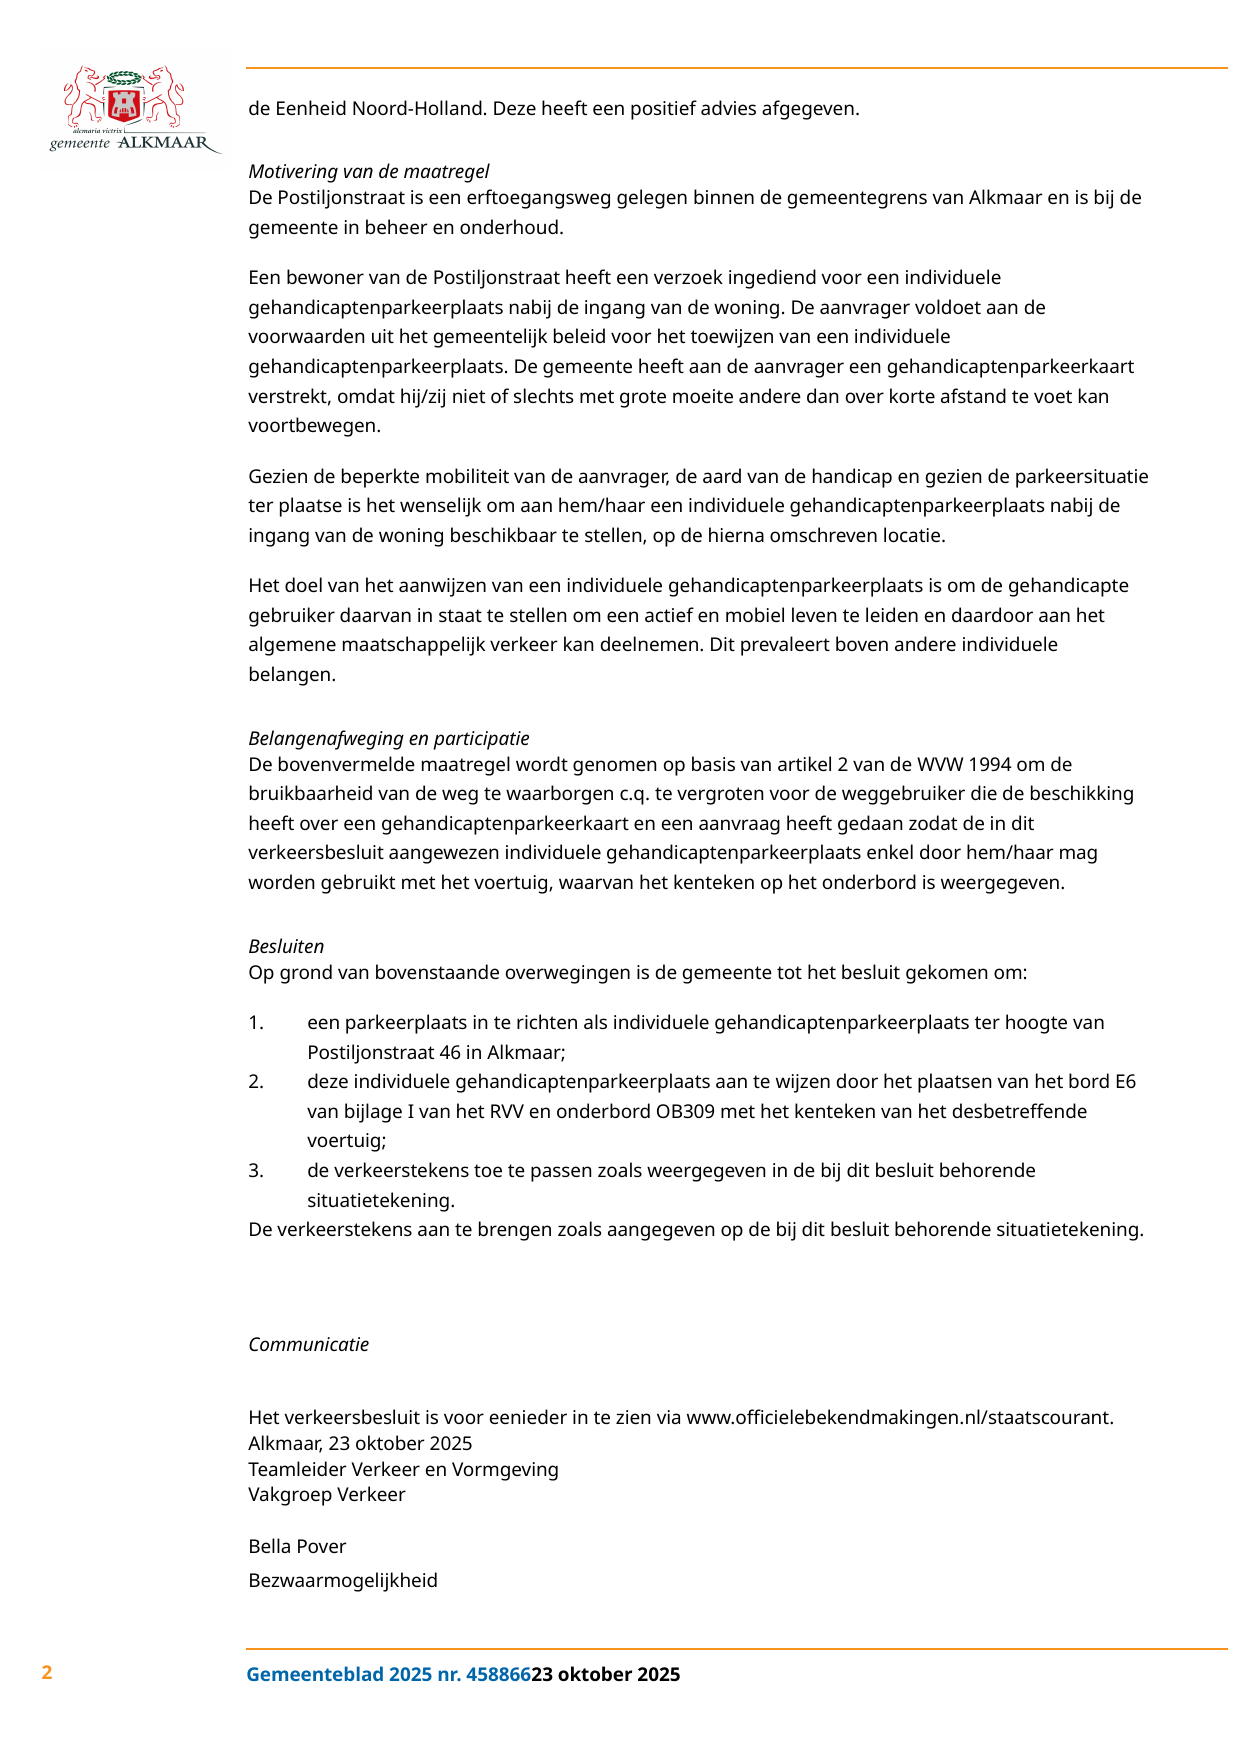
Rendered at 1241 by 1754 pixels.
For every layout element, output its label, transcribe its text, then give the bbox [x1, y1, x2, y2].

text Gezien de beperkte mobiliteit van de aanvrager, de aard van de handicap en gezien de parkeersituatie ter plaatse is het wenselijk om aan hem/haar een individuele gehandicaptenparkeerplaats nabij de ingang van de woning beschikbaar te stellen, op de hierna omschreven locatie. [248, 463, 1152, 548]
text Bezwaarmogelijkheid [248, 1572, 1152, 1592]
text Het doel van het aanwijzen van een individuele gehandicaptenparkeerplaats is om de gehandicapte gebruiker daarvan in staat te stellen om een actief en mobiel leven te leiden en daardoor aan het algemene maatschappelijk verkeer kan deelnemen. Dit prevaleert boven andere individuele belangen. [248, 572, 1152, 687]
text Het verkeersbesluit is voor eenieder in te zien via www.officielebekendmakingen.nl/staatscourant. [248, 1404, 1152, 1430]
list een parkeerplaats in te richten als individuele gehandicaptenparkeerplaats ter hoogte van Postiljonstraat 46 in Alkmaar; [248, 1009, 1152, 1064]
text Bella Pover [248, 1533, 1152, 1559]
text Communicatie [248, 1331, 1152, 1356]
text Belangenafweging en participatie [248, 725, 1152, 751]
text De verkeerstekens aan te brengen zoals aangegeven op de bij dit besluit behorende situatietekening. [248, 1216, 1152, 1242]
text Een bewoner van de Postiljonstraat heeft een verzoek ingediend voor een individuele gehandicaptenparkeerplaats nabij de ingang van de woning. De aanvrager voldoet aan de voorwaarden uit het gemeentelijk beleid voor het toewijzen van een individuele gehandicaptenparkeerplaats. De gemeente heeft aan de aanvrager een gehandicaptenparkeerkaart verstrekt, omdat hij/zij niet of slechts met grote moeite andere dan over korte afstand te voet kan voortbewegen. [248, 264, 1152, 438]
list deze individuele gehandicaptenparkeerplaats aan te wijzen door het plaatsen van het bord E6 van bijlage I van het RVV en onderbord OB309 met het kenteken van het desbetreffende voertuig; [248, 1068, 1152, 1153]
text De bovenvermelde maatregel wordt genomen op basis van artikel 2 van de WVW 1994 om de bruikbaarheid van de weg te waarborgen c.q. te vergroten voor de weggebruiker die de beschikking heeft over een gehandicaptenparkeerkaart en een aanvraag heeft gedaan zodat de in dit verkeersbesluit aangewezen individuele gehandicaptenparkeerplaats enkel door hem/haar mag worden gebruikt met het voertuig, waarvan het kenteken op het onderbord is weergegeven. [248, 751, 1152, 895]
text Op grond van bovenstaande overwegingen is de gemeente tot het besluit gekomen om: [248, 959, 1152, 984]
text De Postiljonstraat is een erftoegangsweg gelegen binnen de gemeentegrens van Alkmaar en is bij de gemeente in beheer en onderhoud. [248, 184, 1152, 240]
text Vakgroep Verkeer [248, 1481, 1152, 1507]
text Besluiten [248, 933, 1152, 959]
text Teamleider Verkeer en Vormgeving [248, 1456, 1152, 1481]
list de verkeerstekens toe te passen zoals weergegeven in de bij dit besluit behorende situatietekening. [248, 1157, 1152, 1212]
text Motivering van de maatregel [248, 159, 1152, 184]
text Alkmaar, 23 oktober 2025 [248, 1430, 1152, 1456]
text de Eenheid Noord-Holland. Deze heeft een positief advies afgegeven. [248, 95, 1152, 121]
picture [41, 47, 231, 172]
